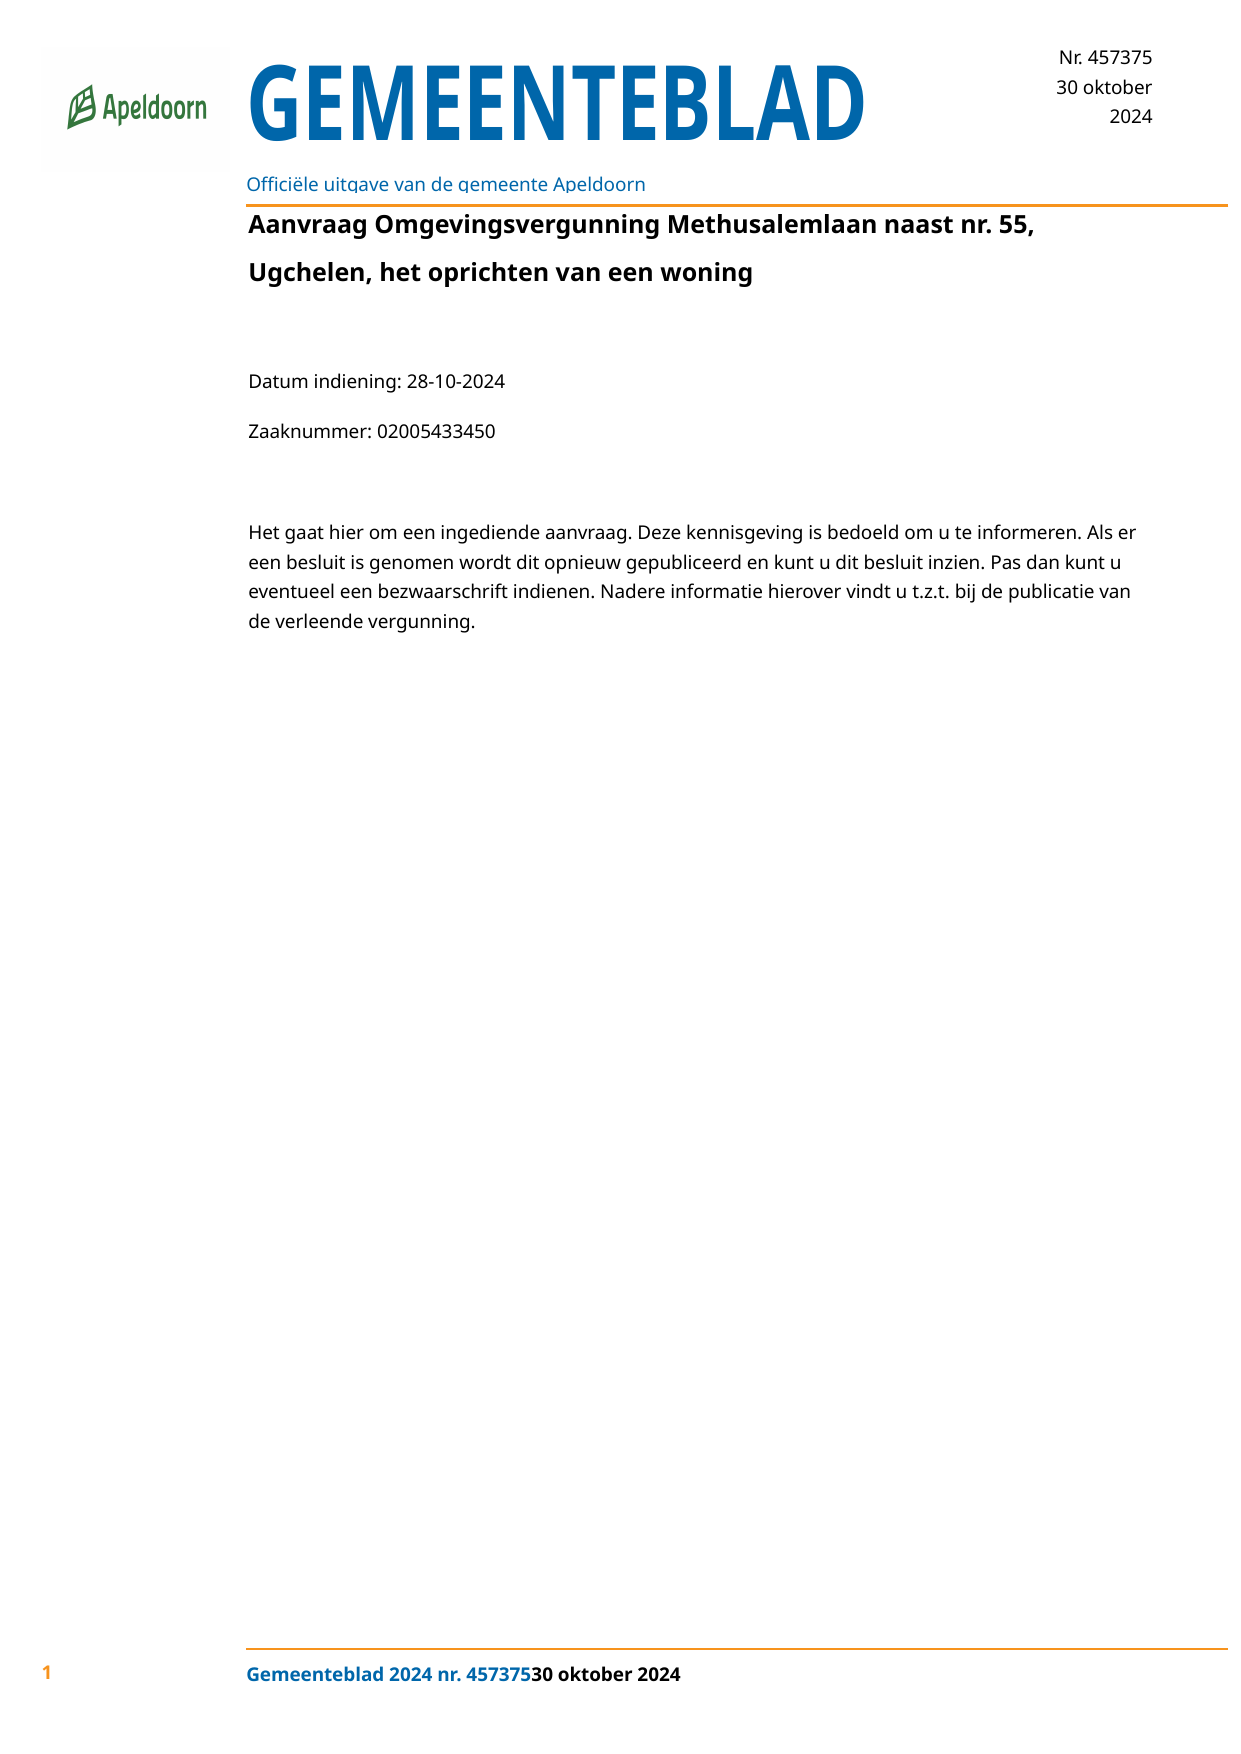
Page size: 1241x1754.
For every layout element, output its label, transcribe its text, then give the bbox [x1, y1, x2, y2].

text Datum indiening: 28-10-2024 [248, 368, 1152, 394]
text Het gaat hier om een ingediende aanvraag. Deze kennisgeving is bedoeld om u te informeren. Als er een besluit is genomen wordt dit opnieuw gepubliceerd en kunt u dit besluit inzien. Pas dan kunt u eventueel een bezwaarschrift indienen. Nadere informatie hierover vindt u t.z.t. bij de publicatie van de verleende vergunning. [248, 519, 1152, 634]
picture [41, 47, 231, 172]
text Aanvraag Omgevingsvergunning Methusalemlaan naast nr. 55, Ugchelen, het oprichten van een woning [248, 207, 1152, 288]
text Zaaknummer: 02005433450 [248, 419, 1152, 444]
